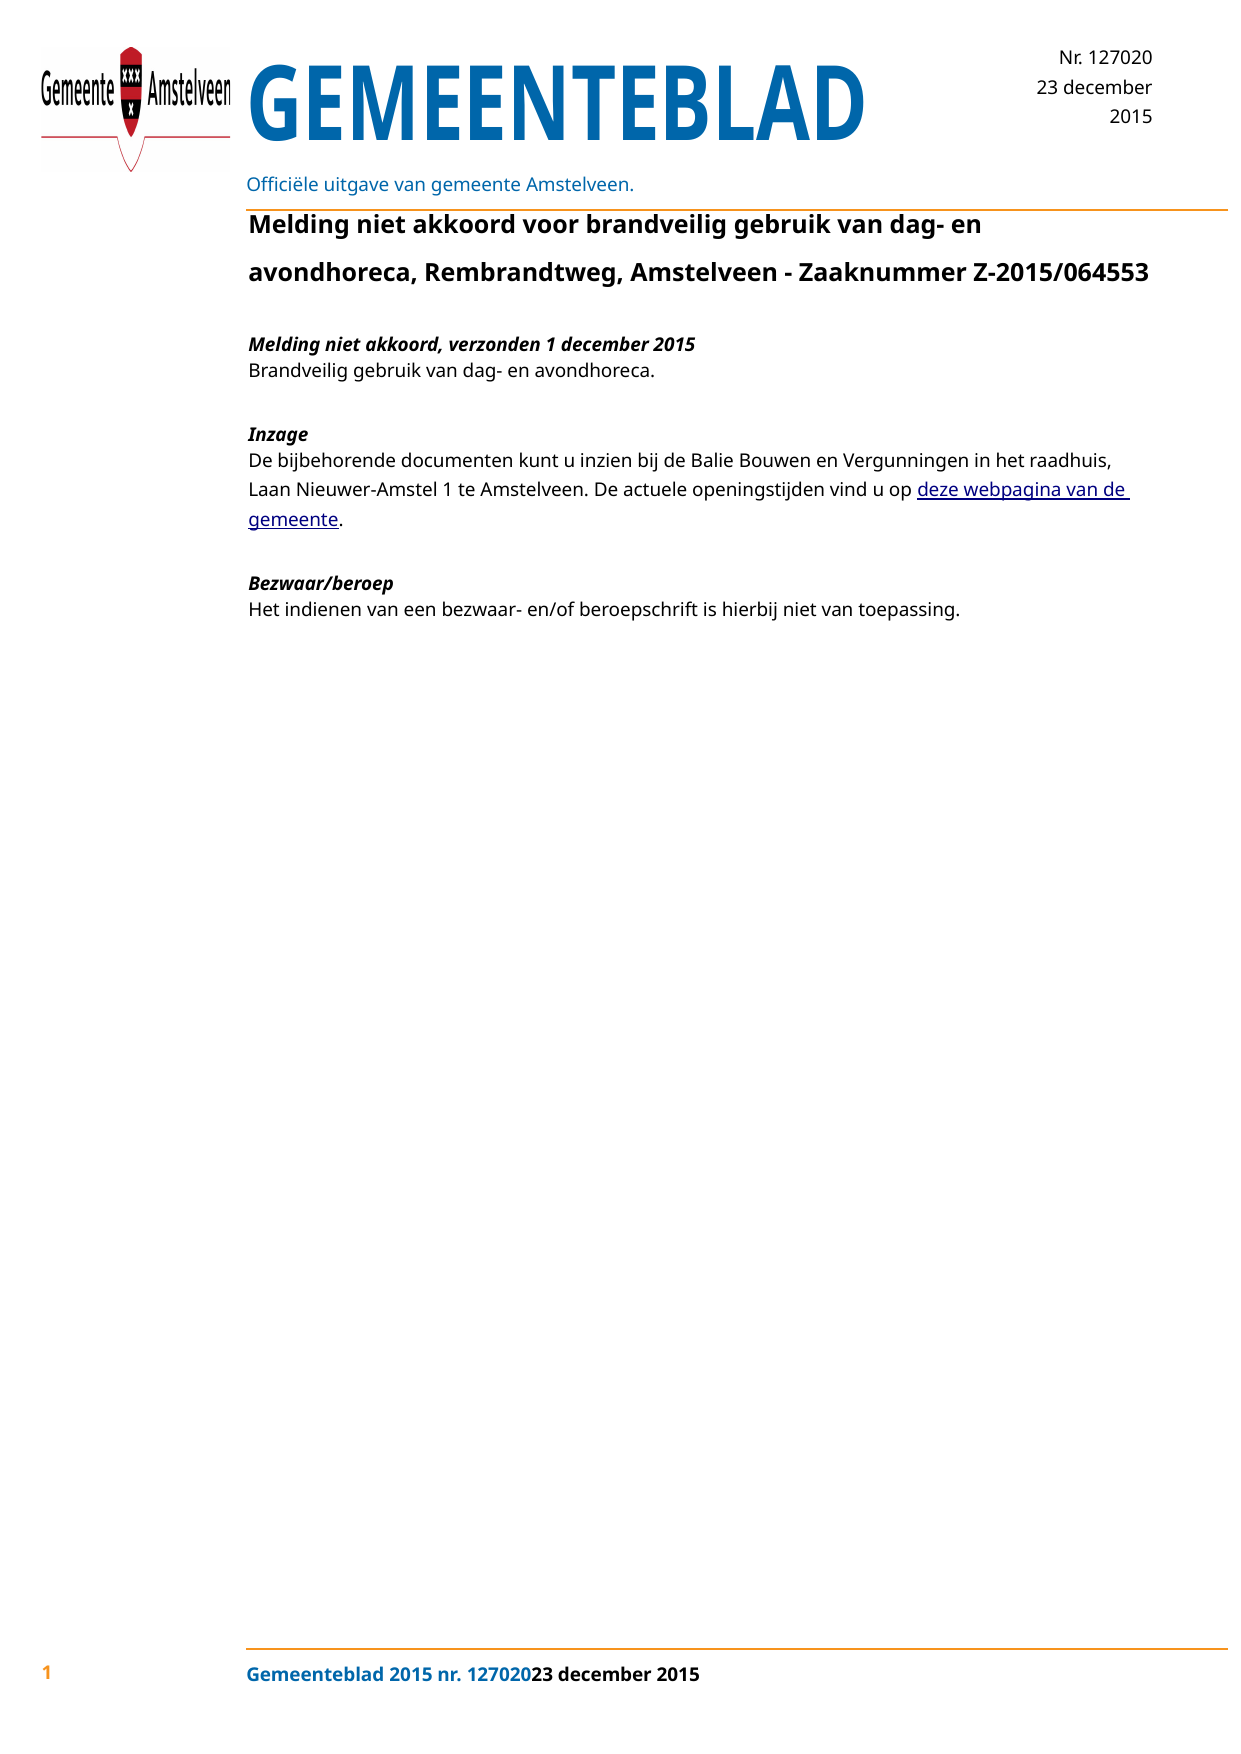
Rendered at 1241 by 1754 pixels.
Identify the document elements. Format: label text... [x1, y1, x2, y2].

text Brandveilig gebruik van dag- en avondhoreca. [248, 357, 1152, 383]
text Het indienen van een bezwaar- en/of beroepschrift is hierbij niet van toepassing. [248, 596, 1152, 621]
text Melding niet akkoord, verzonden 1 december 2015 [248, 331, 1152, 357]
text De bijbehorende documenten kunt u inzien bij de Balie Bouwen en Vergunningen in het raadhuis, Laan Nieuwer-Amstel 1 te Amstelveen. De actuele openingstijden vind u op deze webpagina van de gemeente. [248, 447, 1152, 532]
picture [41, 47, 231, 172]
text Bezwaar/beroep [248, 570, 1152, 596]
text Inzage [248, 421, 1152, 447]
text Melding niet akkoord voor brandveilig gebruik van dag- en avondhoreca, Rembrandtweg, Amstelveen - Zaaknummer Z-2015/064553 [248, 211, 1152, 288]
